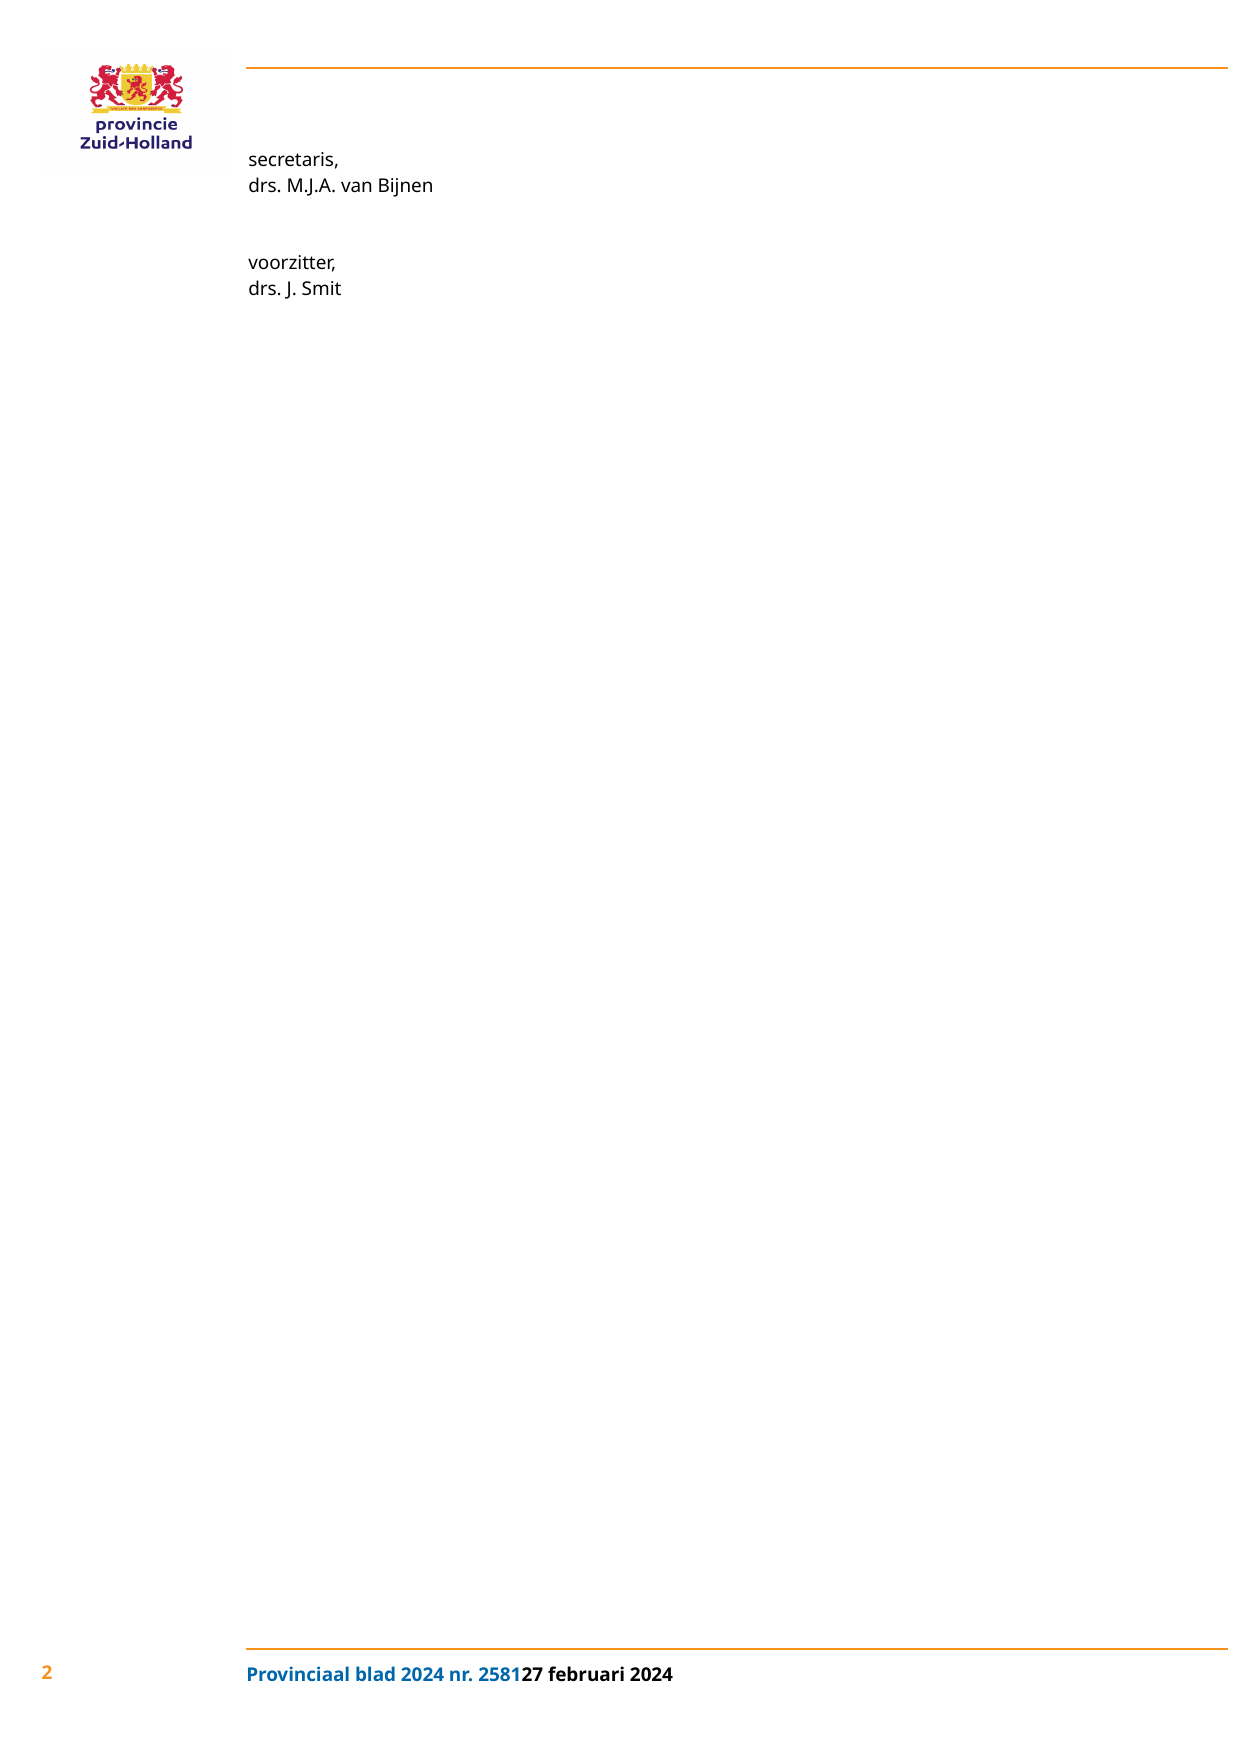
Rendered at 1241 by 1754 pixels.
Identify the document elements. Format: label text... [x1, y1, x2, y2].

text drs. M.J.A. van Bijnen [248, 172, 1152, 198]
text voorzitter, [248, 249, 1152, 275]
picture [41, 47, 231, 172]
text drs. J. Smit [248, 275, 1152, 301]
text secretaris, [248, 146, 1152, 172]
